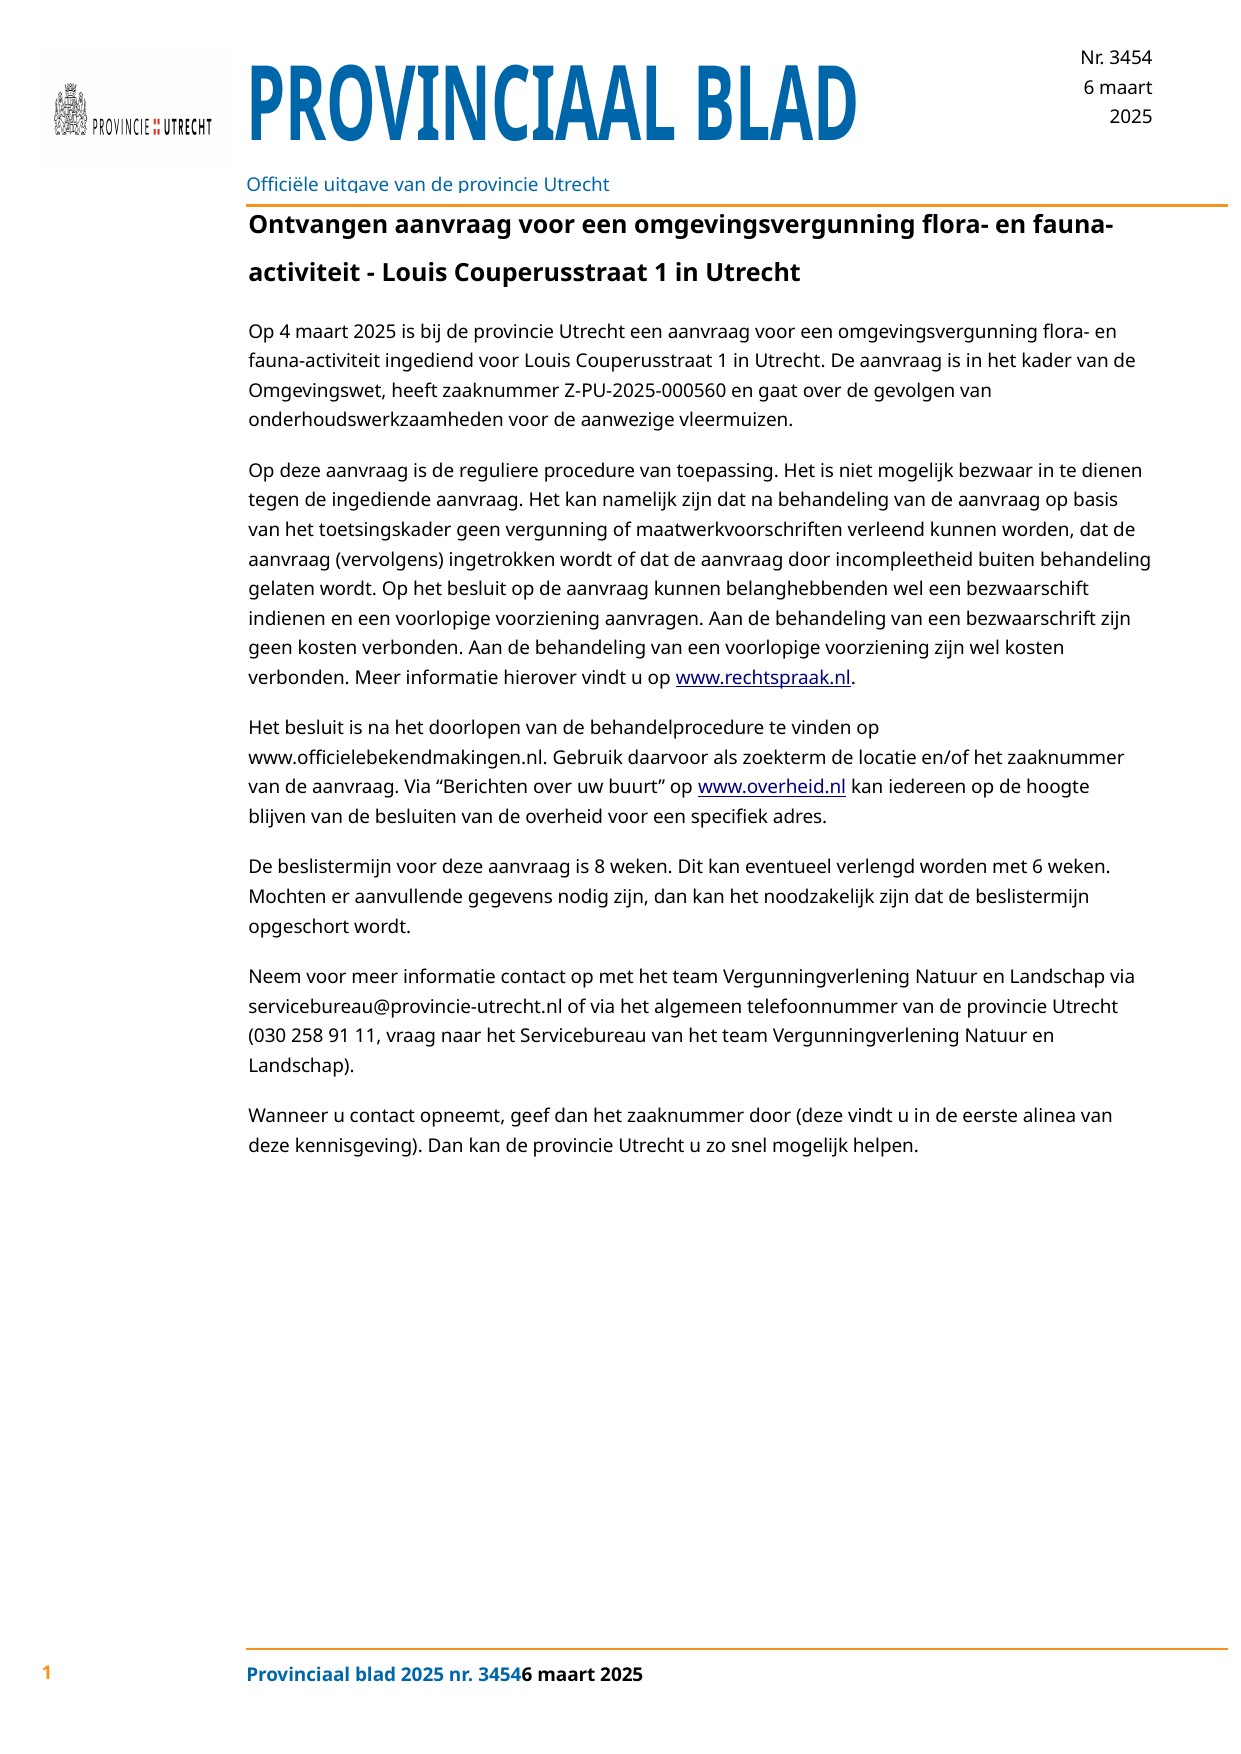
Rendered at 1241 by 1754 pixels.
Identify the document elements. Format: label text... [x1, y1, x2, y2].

picture [41, 47, 231, 172]
text De beslistermijn voor deze aanvraag is 8 weken. Dit kan eventueel verlengd worden met 6 weken. Mochten er aanvullende gegevens nodig zijn, dan kan het noodzakelijk zijn dat de beslistermijn opgeschort wordt. [248, 854, 1152, 939]
text Het besluit is na het doorlopen van de behandelprocedure te vinden op www.officielebekendmakingen.nl. Gebruik daarvoor als zoekterm de locatie en/of het zaaknummer van de aanvraag. Via “Berichten over uw buurt” op www.overheid.nl kan iedereen op de hoogte blijven van de besluiten van de overheid voor een specifiek adres. [248, 714, 1152, 829]
text Wanneer u contact opneemt, geef dan het zaaknummer door (deze vindt u in de eerste alinea van deze kennisgeving). Dan kan de provincie Utrecht u zo snel mogelijk helpen. [248, 1102, 1152, 1158]
text Ontvangen aanvraag voor een omgevingsvergunning flora- en fauna-activiteit - Louis Couperusstraat 1 in Utrecht [248, 207, 1152, 288]
text Neem voor meer informatie contact op met het team Vergunningverlening Natuur en Landschap via servicebureau@provincie-utrecht.nl of via het algemeen telefoonnummer van de provincie Utrecht (030 258 91 11, vraag naar het Servicebureau van het team Vergunningverlening Natuur en Landschap). [248, 963, 1152, 1078]
text Op 4 maart 2025 is bij de provincie Utrecht een aanvraag voor een omgevingsvergunning flora- en fauna-activiteit ingediend voor Louis Couperusstraat 1 in Utrecht. De aanvraag is in het kader van de Omgevingswet, heeft zaaknummer Z-PU-2025-000560 en gaat over de gevolgen van onderhoudswerkzaamheden voor de aanwezige vleermuizen. [248, 318, 1152, 432]
text Op deze aanvraag is de reguliere procedure van toepassing. Het is niet mogelijk bezwaar in te dienen tegen de ingediende aanvraag. Het kan namelijk zijn dat na behandeling van de aanvraag op basis van het toetsingskader geen vergunning of maatwerkvoorschriften verleend kunnen worden, dat de aanvraag (vervolgens) ingetrokken wordt of dat de aanvraag door incompleetheid buiten behandeling gelaten wordt. Op het besluit op de aanvraag kunnen belanghebbenden wel een bezwaarschift indienen en een voorlopige voorziening aanvragen. Aan de behandeling van een bezwaarschrift zijn geen kosten verbonden. Aan de behandeling van een voorlopige voorziening zijn wel kosten verbonden. Meer informatie hierover vindt u op www.rechtspraak.nl. [248, 457, 1152, 690]
